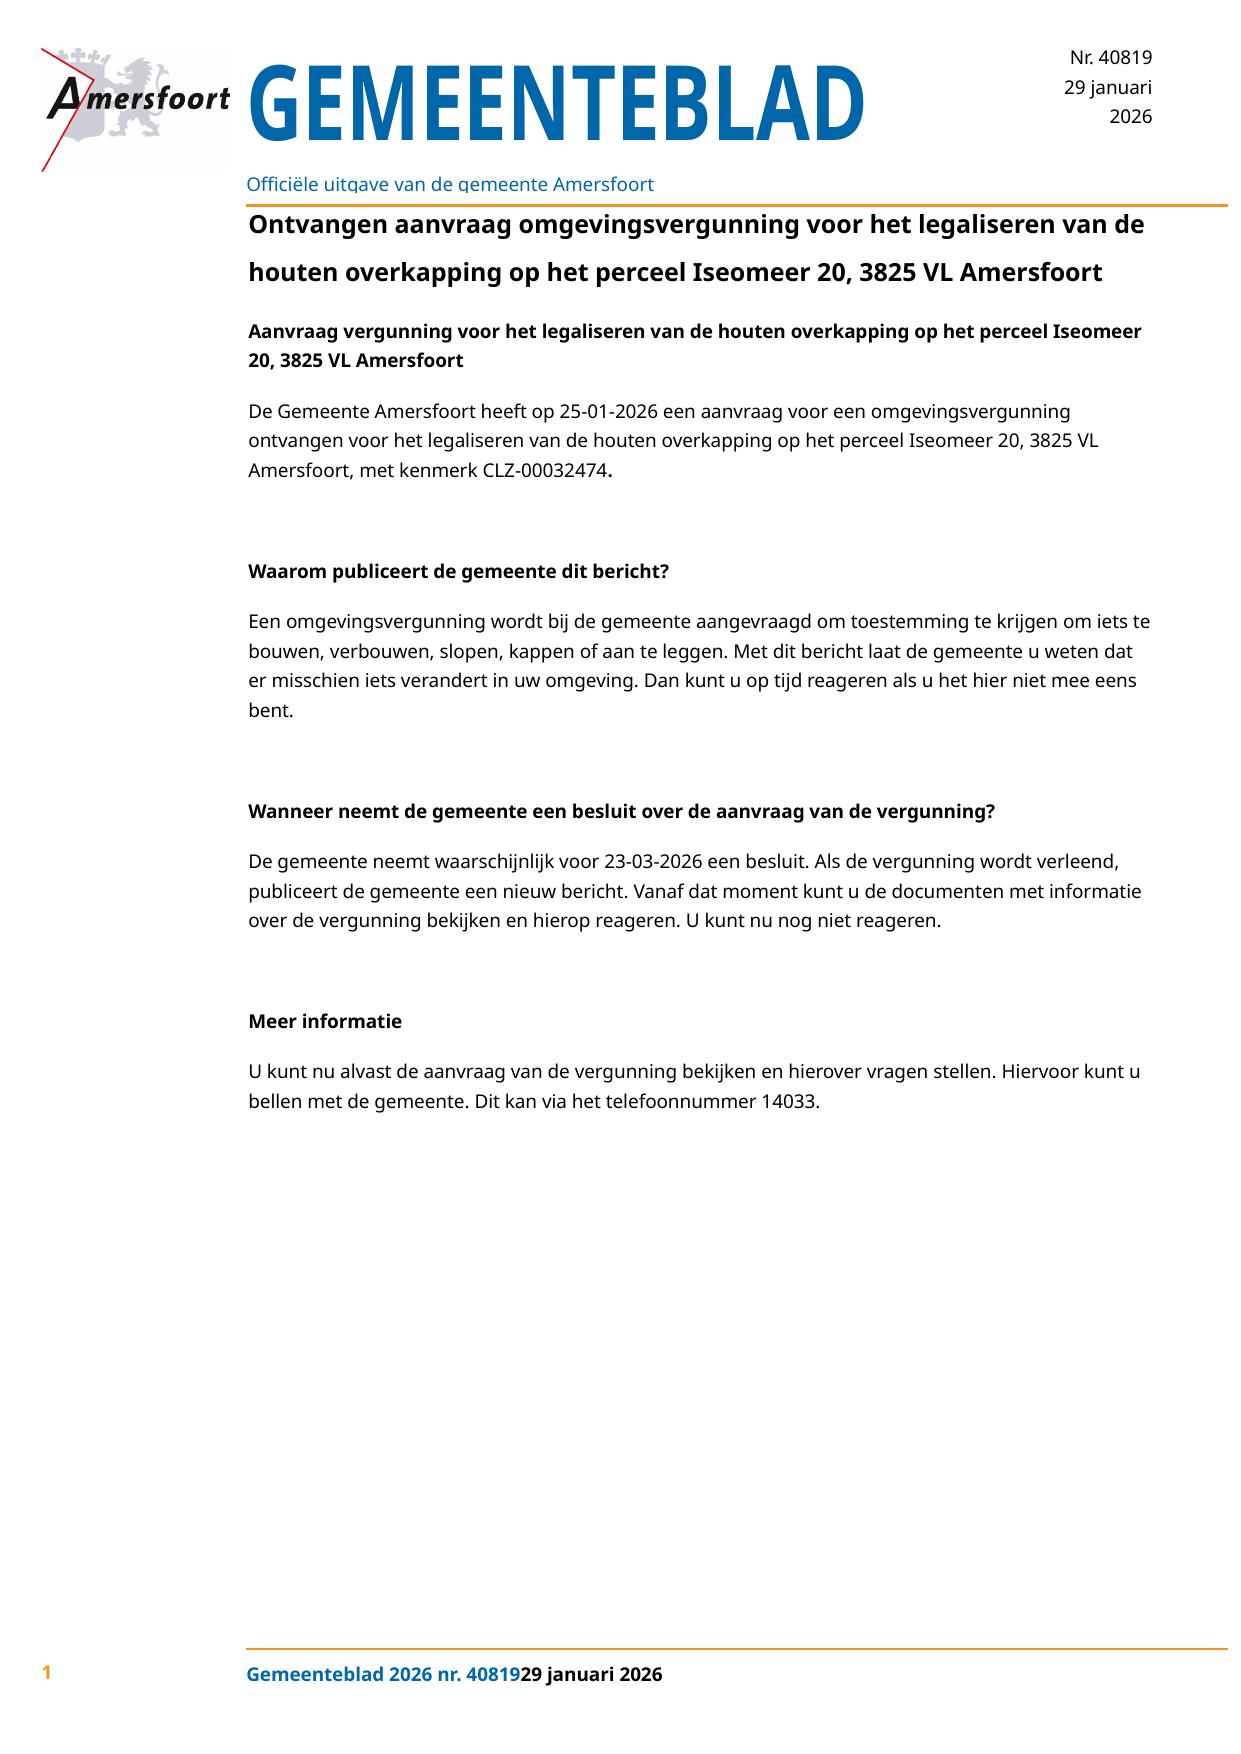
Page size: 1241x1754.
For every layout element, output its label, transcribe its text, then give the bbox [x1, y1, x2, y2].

text Ontvangen aanvraag omgevingsvergunning voor het legaliseren van de houten overkapping op het perceel Iseomeer 20, 3825 VL Amersfoort [248, 207, 1152, 288]
text U kunt nu alvast de aanvraag van de vergunning bekijken en hierover vragen stellen. Hiervoor kunt u bellen met de gemeente. Dit kan via het telefoonnummer 14033. [248, 1059, 1152, 1114]
text De Gemeente Amersfoort heeft op 25-01-2026 een aanvraag voor een omgevingsvergunning ontvangen voor het legaliseren van de houten overkapping op het perceel Iseomeer 20, 3825 VL Amersfoort, met kenmerk CLZ-00032474. [248, 398, 1152, 483]
text De gemeente neemt waarschijnlijk voor 23-03-2026 een besluit. Als de vergunning wordt verleend, publiceert de gemeente een nieuw bericht. Vanaf dat moment kunt u de documenten met informatie over de vergunning bekijken en hierop reageren. U kunt nu nog niet reageren. [248, 848, 1152, 933]
text Aanvraag vergunning voor het legaliseren van de houten overkapping op het perceel Iseomeer 20, 3825 VL Amersfoort [248, 318, 1152, 373]
picture [41, 47, 231, 172]
text Een omgevingsvergunning wordt bij de gemeente aangevraagd om toestemming te krijgen om iets te bouwen, verbouwen, slopen, kappen of aan te leggen. Met dit bericht laat de gemeente u weten dat er misschien iets verandert in uw omgeving. Dan kunt u op tijd reageren als u het hier niet mee eens bent. [248, 608, 1152, 723]
text Wanneer neemt de gemeente een besluit over de aanvraag van de vergunning? [248, 798, 1152, 824]
text Waarom publiceert de gemeente dit bericht? [248, 558, 1152, 584]
text Meer informatie [248, 1008, 1152, 1034]
